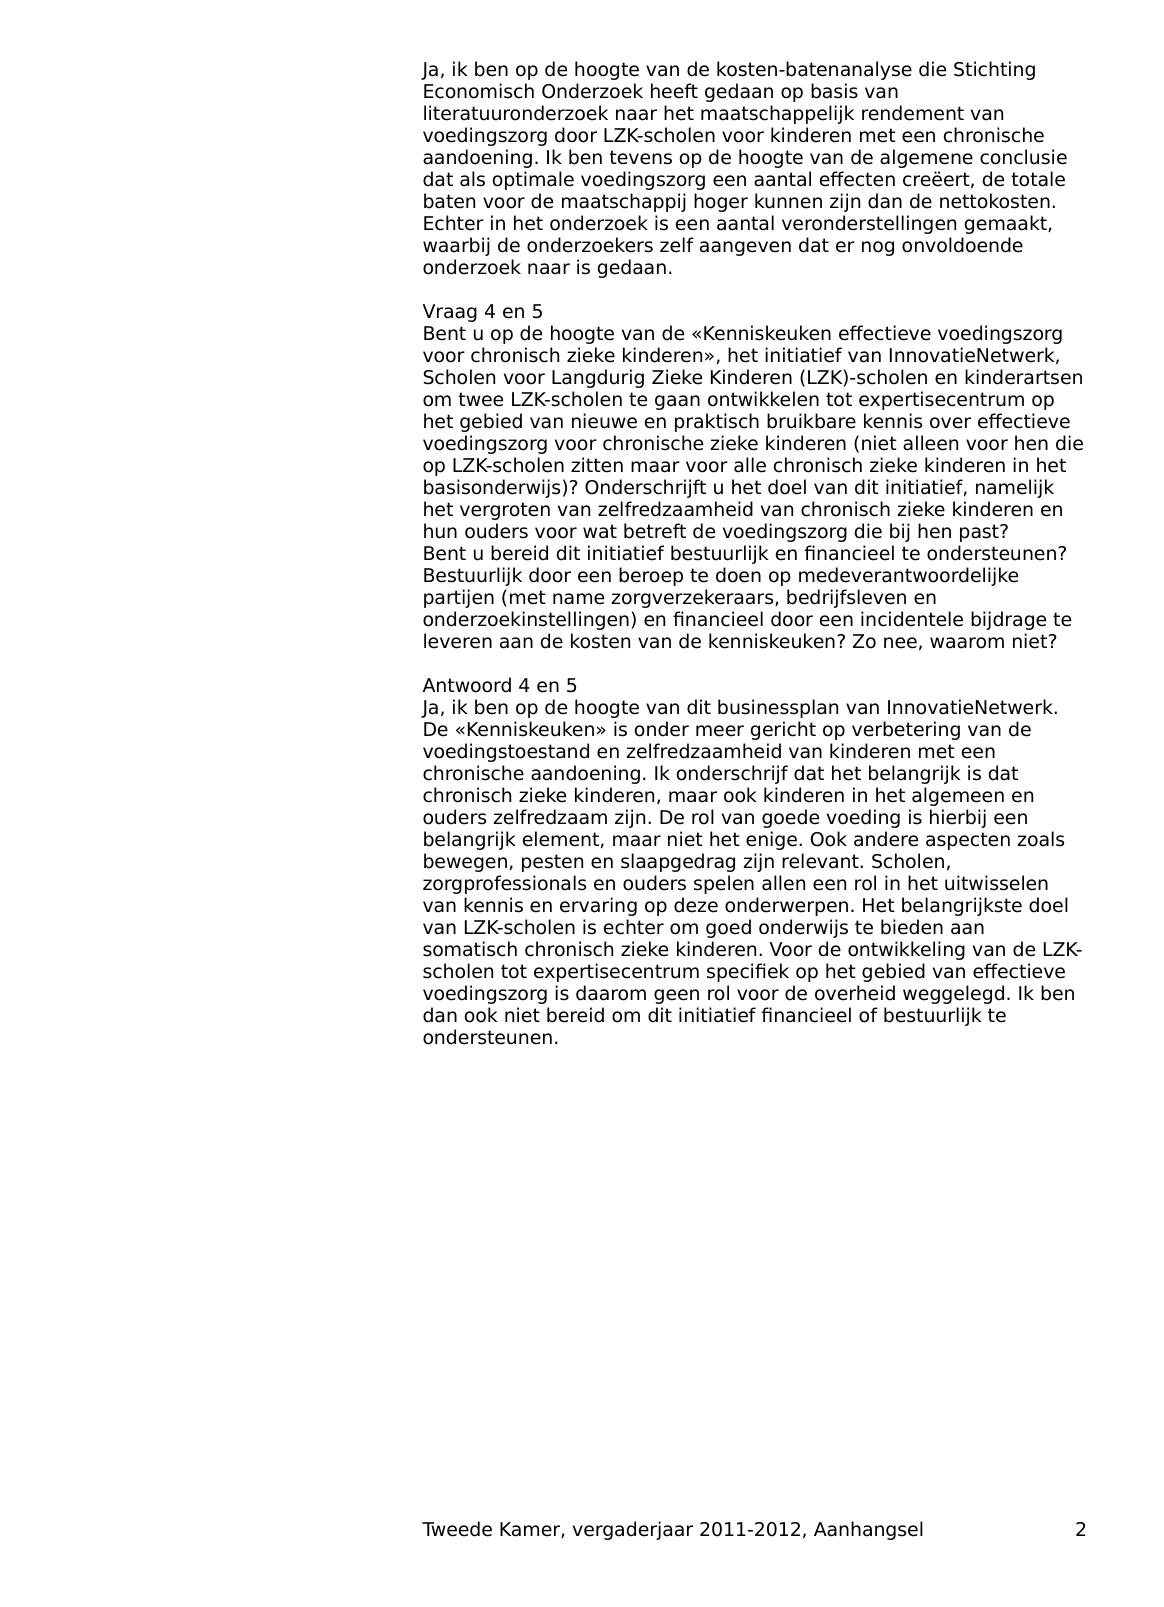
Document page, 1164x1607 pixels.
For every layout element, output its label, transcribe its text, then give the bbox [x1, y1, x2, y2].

text Ja, ik ben op de hoogte van dit businessplan van InnovatieNetwerk. De «Kenniskeuken» is onder meer gericht op verbetering van de voedingstoestand en zelfredzaamheid van kinderen met een chronische aandoening. Ik onderschrijf dat het belangrijk is dat chronisch zieke kinderen, maar ook kinderen in het algemeen en ouders zelfredzaam zijn. De rol van goede voeding is hierbij een belangrijk element, maar niet het enige. Ook andere aspecten zoals bewegen, pesten en slaapgedrag zijn relevant. Scholen, zorgprofessionals en ouders spelen allen een rol in het uitwisselen van kennis en ervaring op deze onderwerpen. Het belangrijkste doel van LZK-scholen is echter om goed onderwijs te bieden aan somatisch chronisch zieke kinderen. Voor de ontwikkeling van de LZK-scholen tot expertisecentrum specifiek op het gebied van effectieve voedingszorg is daarom geen rol voor de overheid weggelegd. Ik ben dan ook niet bereid om dit initiatief financieel of bestuurlijk te ondersteunen. [422, 697, 1087, 1048]
text Bent u bereid dit initiatief bestuurlijk en financieel te ondersteunen? Bestuurlijk door een beroep te doen op medeverantwoordelijke partijen (met name zorgverzekeraars, bedrijfsleven en onderzoekinstellingen) en financieel door een incidentele bijdrage te leveren aan de kosten van de kenniskeuken? Zo nee, waarom niet? [422, 543, 1087, 653]
text Ja, ik ben op de hoogte van de kosten-batenanalyse die Stichting Economisch Onderzoek heeft gedaan op basis van literatuuronderzoek naar het maatschappelijk rendement van voedingszorg door LZK-scholen voor kinderen met een chronische aandoening. Ik ben tevens op de hoogte van de algemene conclusie dat als optimale voedingszorg een aantal effecten creëert, de totale baten voor de maatschappij hoger kunnen zijn dan de nettokosten. Echter in het onderzoek is een aantal veronderstellingen gemaakt, waarbij de onderzoekers zelf aangeven dat er nog onvoldoende onderzoek naar is gedaan. [422, 59, 1087, 279]
text Antwoord 4 en 5 [422, 675, 1087, 697]
text Vraag 4 en 5 [422, 301, 1087, 323]
text Bent u op de hoogte van de «Kenniskeuken effectieve voedingszorg voor chronisch zieke kinderen», het initiatief van InnovatieNetwerk, Scholen voor Langdurig Zieke Kinderen (LZK)-scholen en kinderartsen om twee LZK-scholen te gaan ontwikkelen tot expertisecentrum op het gebied van nieuwe en praktisch bruikbare kennis over effectieve voedingszorg voor chronische zieke kinderen (niet alleen voor hen die op LZK-scholen zitten maar voor alle chronisch zieke kinderen in het basisonderwijs)? Onderschrijft u het doel van dit initiatief, namelijk het vergroten van zelfredzaamheid van chronisch zieke kinderen en hun ouders voor wat betreft de voedingszorg die bij hen past? [422, 323, 1087, 543]
